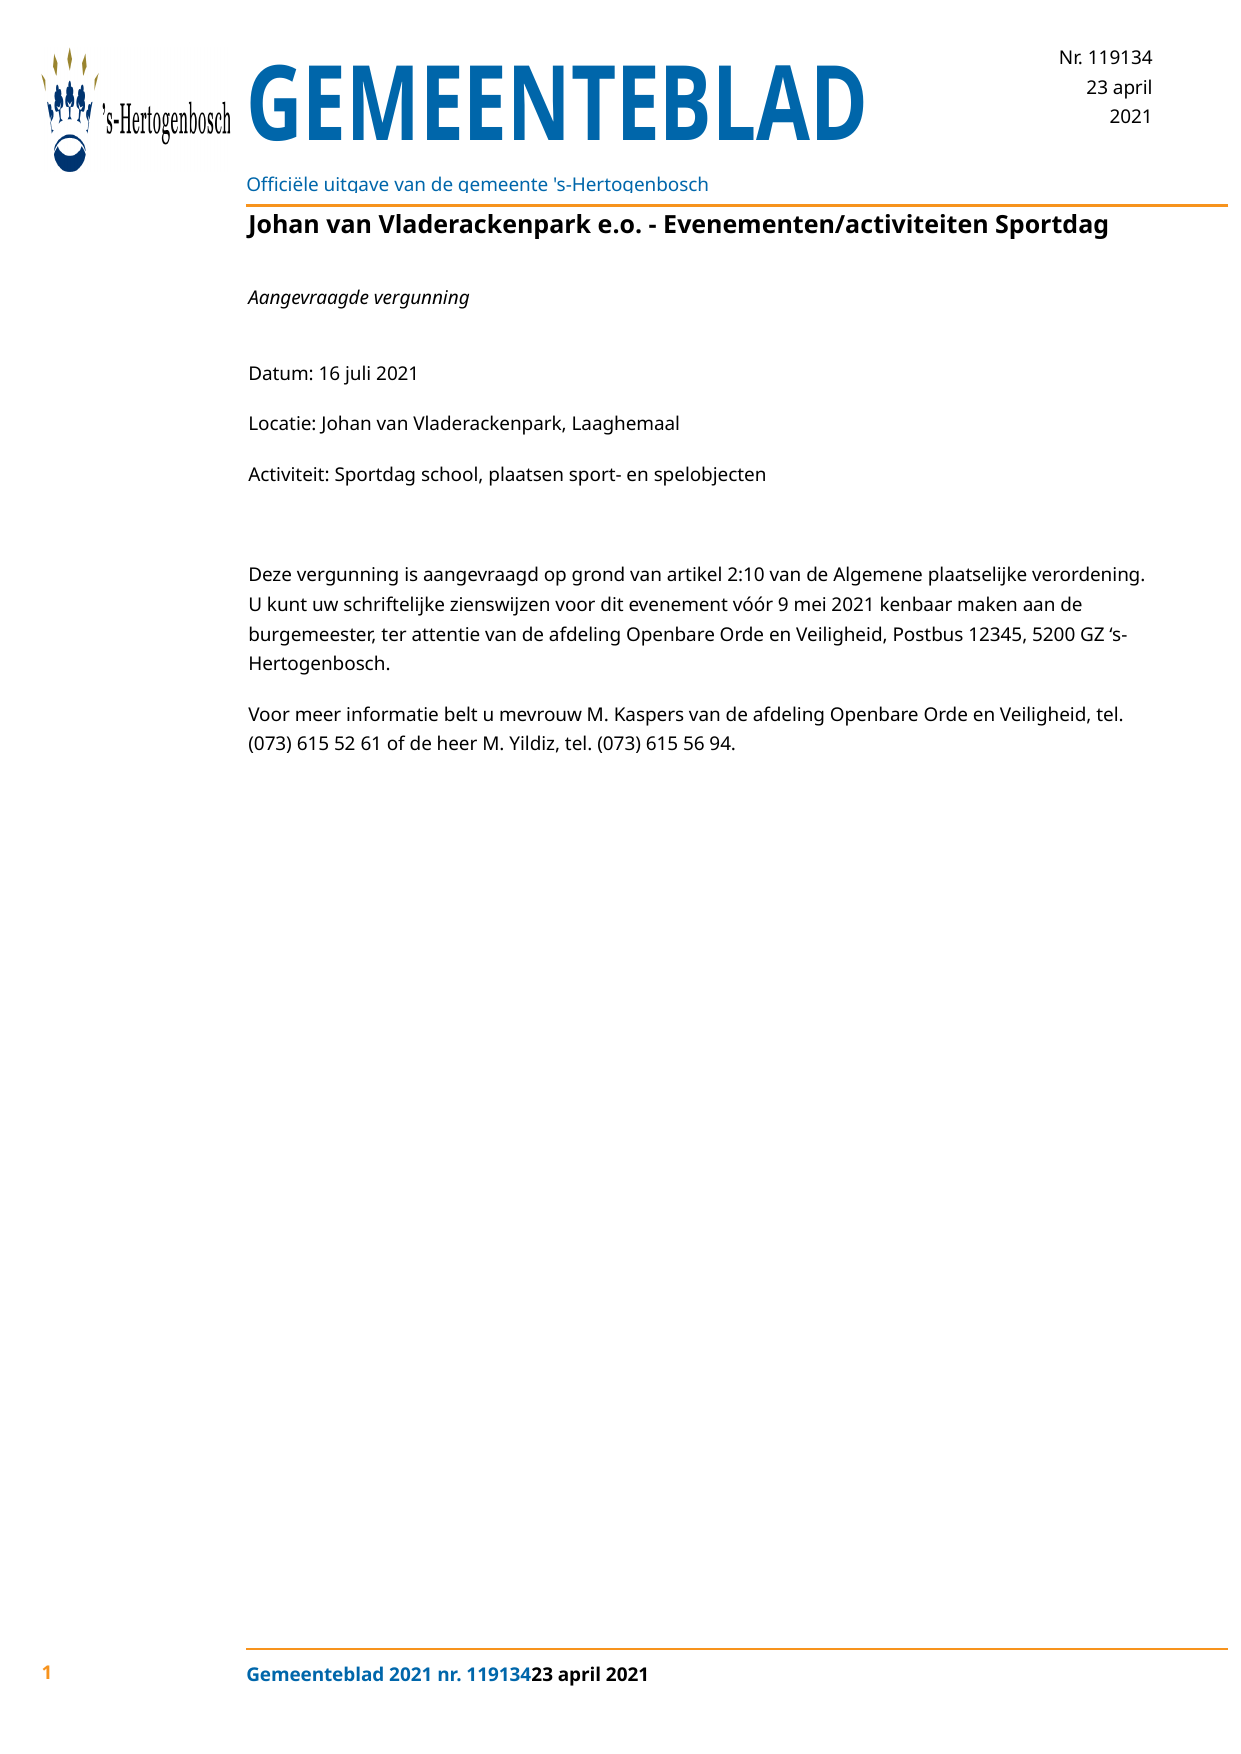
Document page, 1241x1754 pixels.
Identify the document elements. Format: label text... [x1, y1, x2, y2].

text Johan van Vladerackenpark e.o. - Evenementen/activiteiten Sportdag [248, 207, 1152, 241]
text Voor meer informatie belt u mevrouw M. Kaspers van de afdeling Openbare Orde en Veiligheid, tel. (073) 615 52 61 of de heer M. Yildiz, tel. (073) 615 56 94. [248, 701, 1152, 756]
text Deze vergunning is aangevraagd op grond van artikel 2:10 van de Algemene plaatselijke verordening. U kunt uw schriftelijke zienswijzen voor dit evenement vóór 9 mei 2021 kenbaar maken aan de burgemeester, ter attentie van de afdeling Openbare Orde en Veiligheid, Postbus 12345, 5200 GZ ‘s-Hertogenbosch. [248, 562, 1152, 676]
text Activiteit: Sportdag school, plaatsen sport- en spelobjecten [248, 461, 1152, 487]
picture [41, 47, 231, 172]
text Locatie: Johan van Vladerackenpark, Laaghemaal [248, 410, 1152, 436]
text Datum: 16 juli 2021 [248, 360, 1152, 386]
text Aangevraagde vergunning [248, 284, 1152, 309]
